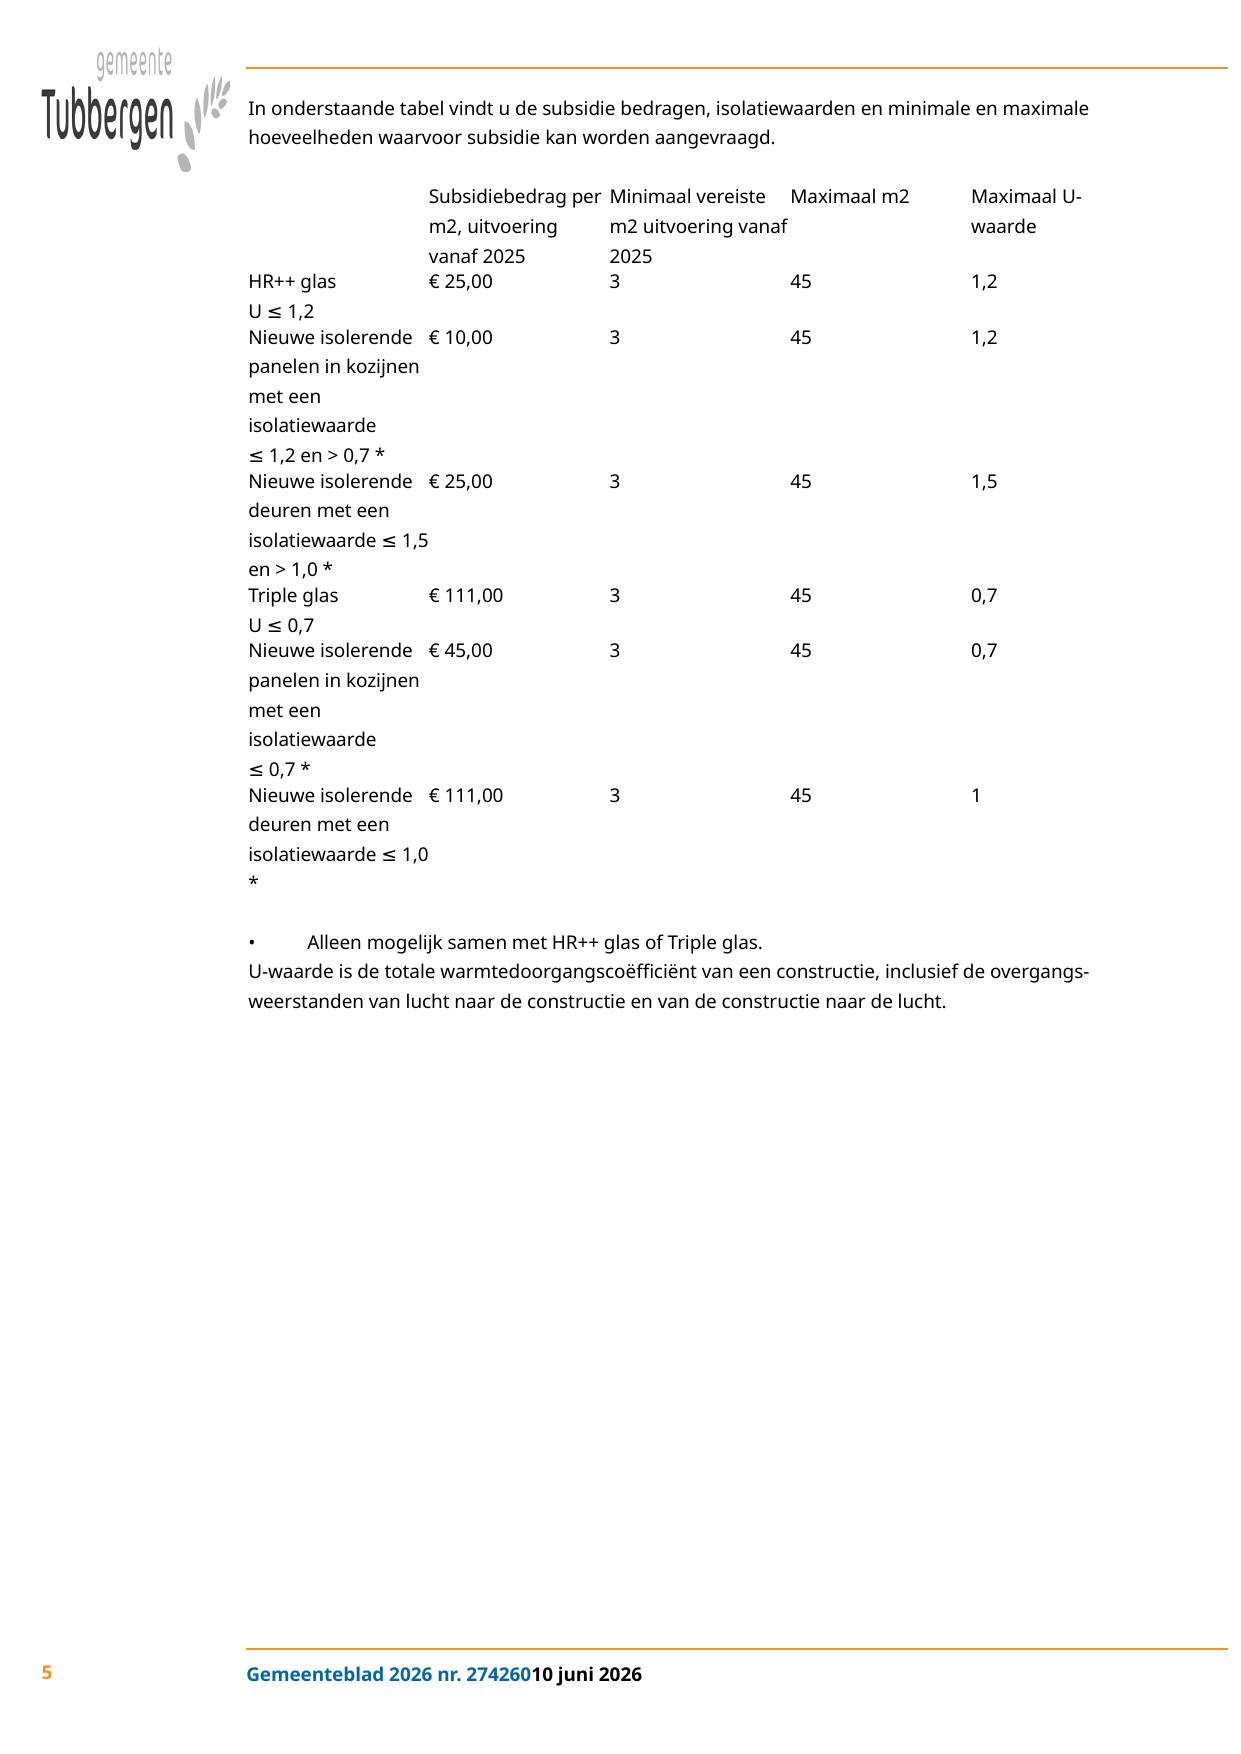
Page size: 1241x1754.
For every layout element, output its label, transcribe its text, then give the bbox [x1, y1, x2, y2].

table_header Subsidiebedrag per m2, uitvoering vanaf 2025 [429, 184, 609, 268]
table_cell Triple glas U ≤ 0,7 [248, 583, 429, 638]
table_cell 3 [609, 324, 790, 468]
table_header Maximaal U-waarde [971, 184, 1152, 268]
table_cell 45 [790, 583, 971, 638]
table_cell 1,2 [971, 324, 1152, 468]
table_cell HR++ glas U ≤ 1,2 [248, 269, 429, 324]
table_cell 45 [790, 269, 971, 324]
table_cell € 111,00 [429, 782, 609, 896]
table_cell 45 [790, 324, 971, 468]
table_cell 1,2 [971, 269, 1152, 324]
table_cell Nieuwe isolerende panelen in kozijnen met een isolatiewaarde ≤ 1,2 en > 0,7 * [248, 324, 429, 468]
table_cell € 45,00 [429, 638, 609, 782]
table_cell 1 [971, 782, 1152, 896]
text U-waarde is de totale warmtedoorgangscoëfficiënt van een constructie, inclusief de overgangs-weerstanden van lucht naar de constructie en van de constructie naar de lucht. [248, 959, 1152, 1014]
table_cell Nieuwe isolerende deuren met een isolatiewaarde ≤ 1,0 * [248, 782, 429, 896]
table_cell 3 [609, 638, 790, 782]
table_cell 1,5 [971, 468, 1152, 582]
table_cell € 25,00 [429, 269, 609, 324]
table_cell Nieuwe isolerende panelen in kozijnen met een isolatiewaarde ≤ 0,7 * [248, 638, 429, 782]
table_cell 3 [609, 583, 790, 638]
list Alleen mogelijk samen met HR++ glas of Triple glas. [248, 929, 1152, 955]
table_cell € 25,00 [429, 468, 609, 582]
table_cell € 111,00 [429, 583, 609, 638]
table_cell 3 [609, 468, 790, 582]
table_cell 0,7 [971, 638, 1152, 782]
table_cell Nieuwe isolerende deuren met een isolatiewaarde ≤ 1,5 en > 1,0 * [248, 468, 429, 582]
table_header Maximaal m2 [790, 184, 971, 268]
picture [41, 47, 231, 172]
table_cell 45 [790, 782, 971, 896]
table_header [248, 184, 429, 268]
table_cell € 10,00 [429, 324, 609, 468]
table_cell 3 [609, 269, 790, 324]
table_cell 3 [609, 782, 790, 896]
table_cell 45 [790, 638, 971, 782]
table_cell 45 [790, 468, 971, 582]
text In onderstaande tabel vindt u de subsidie bedragen, isolatiewaarden en minimale en maximale hoeveelheden waarvoor subsidie kan worden aangevraagd. [248, 95, 1152, 150]
table_cell 0,7 [971, 583, 1152, 638]
table_header Minimaal vereiste m2 uitvoering vanaf 2025 [609, 184, 790, 268]
